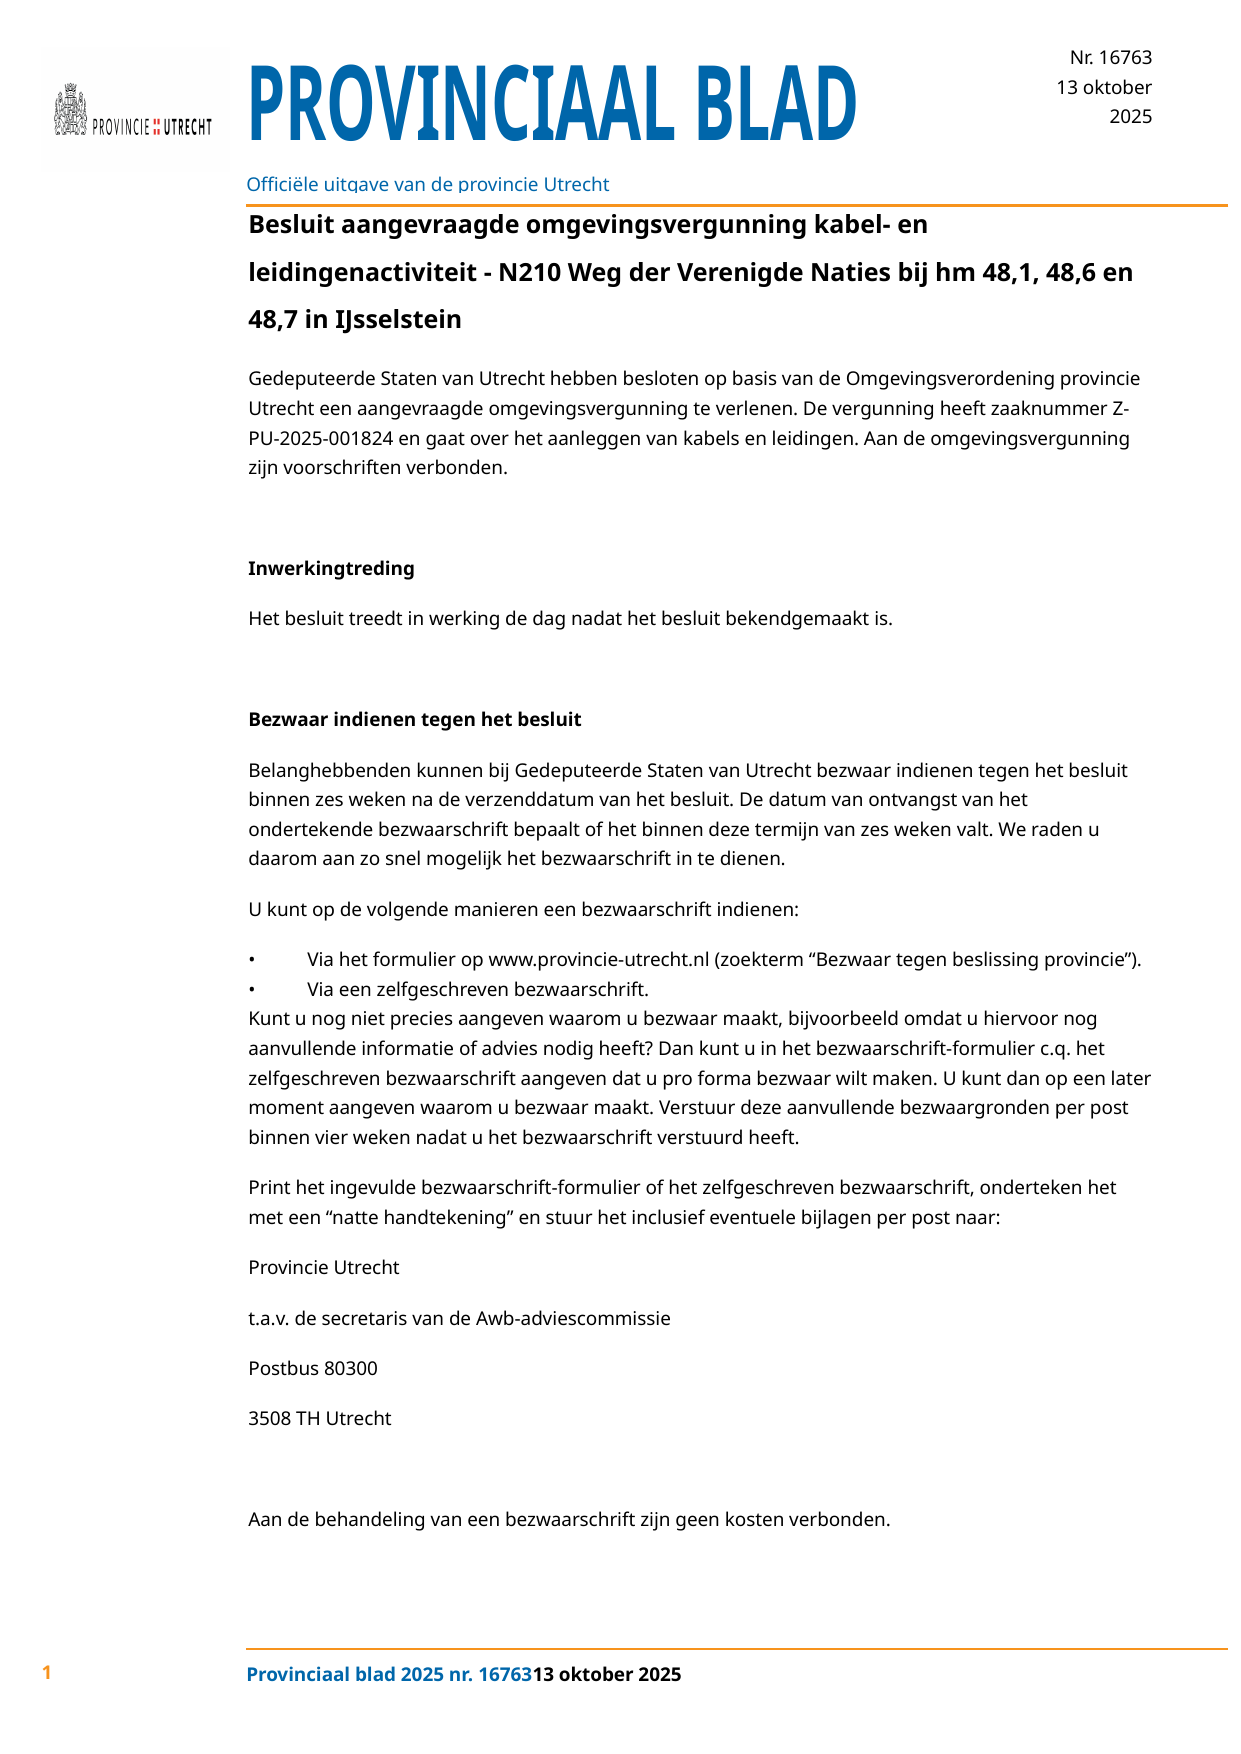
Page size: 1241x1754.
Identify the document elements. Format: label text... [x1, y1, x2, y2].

text Het besluit treedt in werking de dag nadat het besluit bekendgemaakt is. [248, 606, 1152, 631]
text Inwerkingtreding [248, 555, 1152, 581]
text U kunt op de volgende manieren een bezwaarschrift indienen: [248, 896, 1152, 922]
picture [41, 47, 231, 172]
text Besluit aangevraagde omgevingsvergunning kabel- en leidingenactiviteit - N210 Weg der Verenigde Naties bij hm 48,1, 48,6 en 48,7 in IJsselstein [248, 207, 1152, 336]
text Belanghebbenden kunnen bij Gedeputeerde Staten van Utrecht bezwaar indienen tegen het besluit binnen zes weken na de verzenddatum van het besluit. De datum van ontvangst van het ondertekende bezwaarschrift bepaalt of het binnen deze termijn van zes weken valt. We raden u daarom aan zo snel mogelijk het bezwaarschrift in te dienen. [248, 757, 1152, 871]
text Print het ingevulde bezwaarschrift-formulier of het zelfgeschreven bezwaarschrift, onderteken het met een “natte handtekening” en stuur het inclusief eventuele bijlagen per post naar: [248, 1174, 1152, 1229]
text Gedeputeerde Staten van Utrecht hebben besloten op basis van de Omgevingsverordening provincie Utrecht een aangevraagde omgevingsvergunning te verlenen. De vergunning heeft zaaknummer Z-PU-2025-001824 en gaat over het aanleggen van kabels en leidingen. Aan de omgevingsvergunning zijn voorschriften verbonden. [248, 366, 1152, 480]
text Bezwaar indienen tegen het besluit [248, 706, 1152, 732]
text Aan de behandeling van een bezwaarschrift zijn geen kosten verbonden. [248, 1506, 1152, 1532]
text Kunt u nog niet precies aangeven waarom u bezwaar maakt, bijvoorbeeld omdat u hiervoor nog aanvullende informatie of advies nodig heeft? Dan kunt u in het bezwaarschrift-formulier c.q. het zelfgeschreven bezwaarschrift aangeven dat u pro forma bezwaar wilt maken. U kunt dan op een later moment aangeven waarom u bezwaar maakt. Verstuur deze aanvullende bezwaargronden per post binnen vier weken nadat u het bezwaarschrift verstuurd heeft. [248, 1006, 1152, 1149]
text Provincie Utrecht [248, 1254, 1152, 1280]
text t.a.v. de secretaris van de Awb-adviescommissie [248, 1305, 1152, 1330]
list Via een zelfgeschreven bezwaarschrift. [248, 976, 1152, 1002]
list Via het formulier op www.provincie-utrecht.nl (zoekterm “Bezwaar tegen beslissing provincie”). [248, 946, 1152, 972]
text 3508 TH Utrecht [248, 1406, 1152, 1431]
text Postbus 80300 [248, 1355, 1152, 1381]
